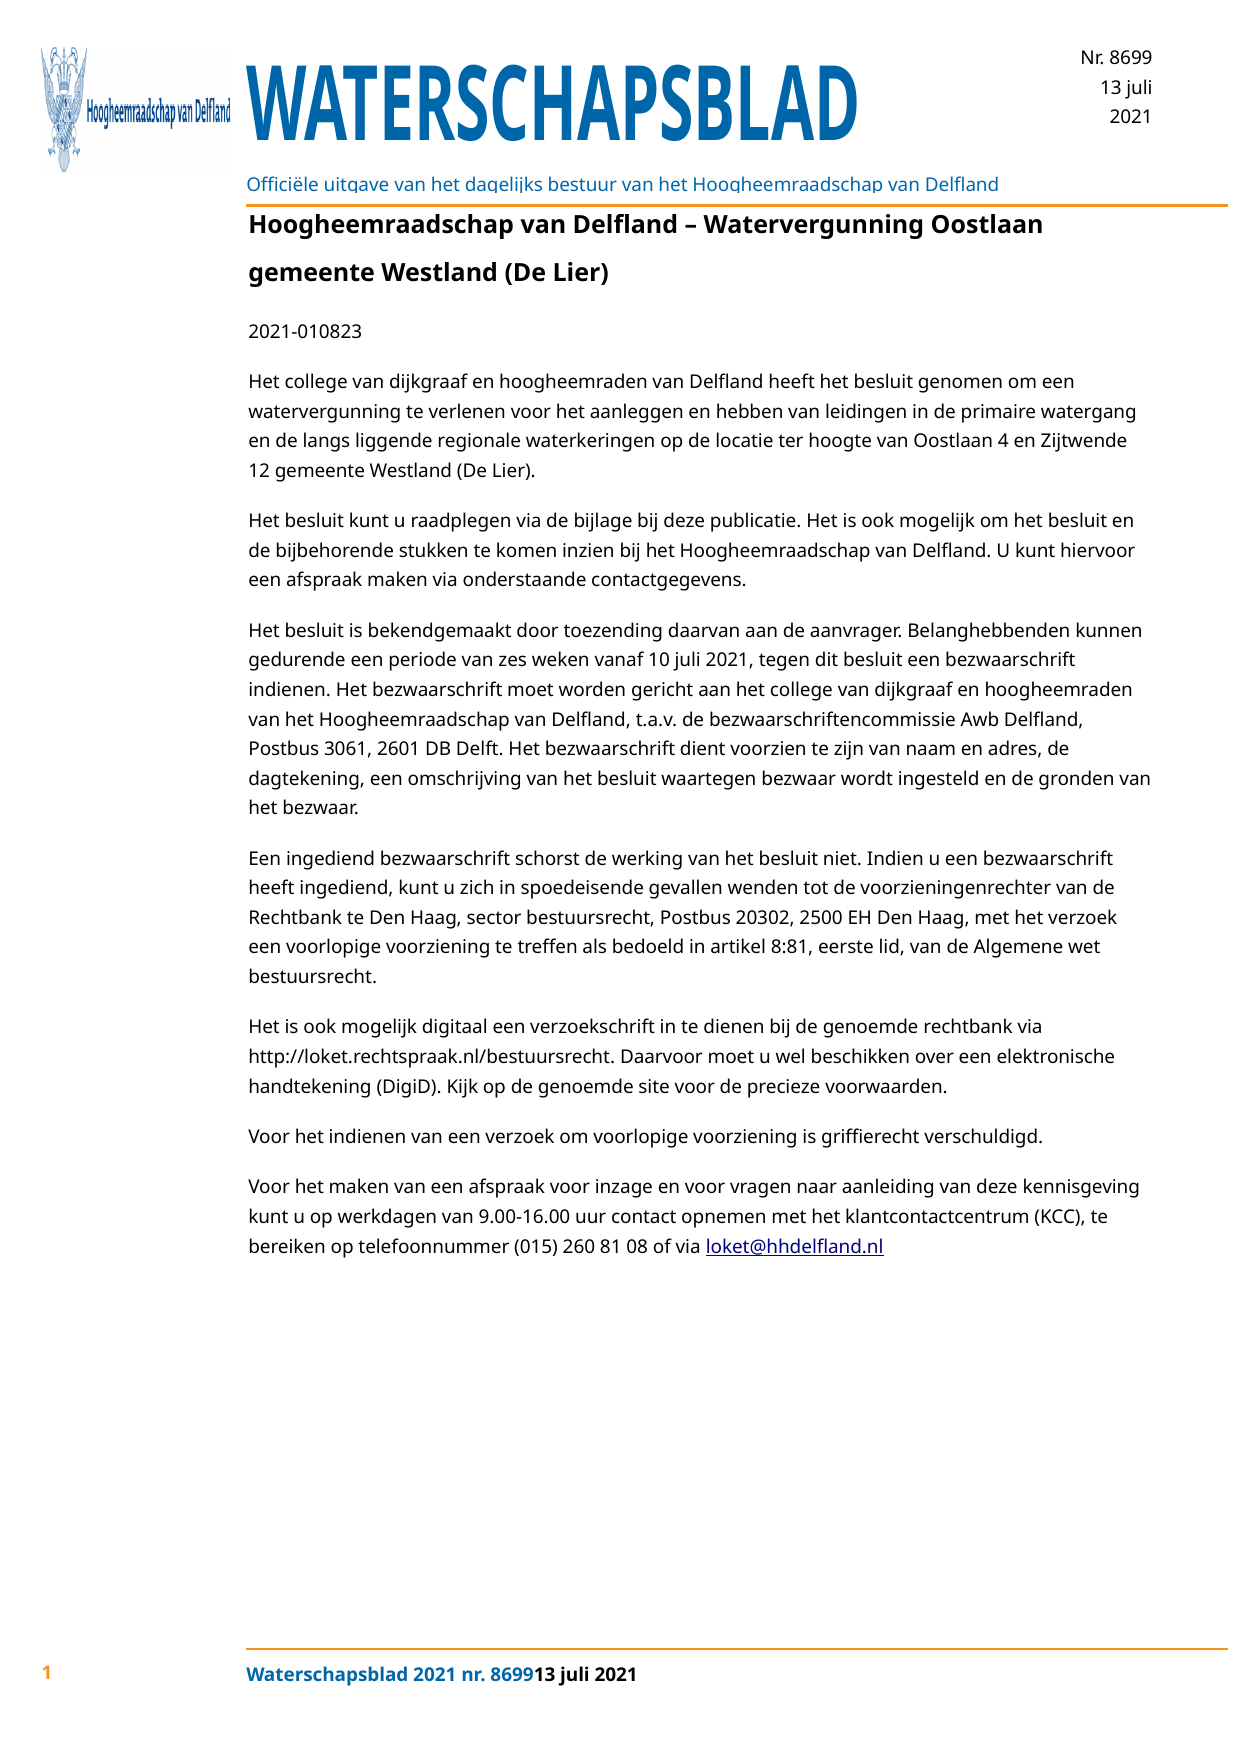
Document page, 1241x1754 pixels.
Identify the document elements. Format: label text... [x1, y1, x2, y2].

text Een ingediend bezwaarschrift schorst de werking van het besluit niet. Indien u een bezwaarschrift heeft ingediend, kunt u zich in spoedeisende gevallen wenden tot de voorzieningenrechter van de Rechtbank te Den Haag, sector bestuursrecht, Postbus 20302, 2500 EH Den Haag, met het verzoek een voorlopige voorziening te treffen als bedoeld in artikel 8:81, eerste lid, van de Algemene wet bestuursrecht. [248, 845, 1152, 989]
picture [41, 47, 231, 172]
text 2021-010823 [248, 318, 1152, 344]
text Het besluit kunt u raadplegen via de bijlage bij deze publicatie. Het is ook mogelijk om het besluit en de bijbehorende stukken te komen inzien bij het Hoogheemraadschap van Delfland. U kunt hiervoor een afspraak maken via onderstaande contactgegevens. [248, 507, 1152, 592]
text Het besluit is bekendgemaakt door toezending daarvan aan de aanvrager. Belanghebbenden kunnen gedurende een periode van zes weken vanaf 10 juli 2021, tegen dit besluit een bezwaarschrift indienen. Het bezwaarschrift moet worden gericht aan het college van dijkgraaf en hoogheemraden van het Hoogheemraadschap van Delfland, t.a.v. de bezwaarschriftencommissie Awb Delfland, Postbus 3061, 2601 DB Delft. Het bezwaarschrift dient voorzien te zijn van naam en adres, de dagtekening, een omschrijving van het besluit waartegen bezwaar wordt ingesteld en de gronden van het bezwaar. [248, 617, 1152, 820]
text Het college van dijkgraaf en hoogheemraden van Delfland heeft het besluit genomen om een watervergunning te verlenen voor het aanleggen en hebben van leidingen in de primaire watergang en de langs liggende regionale waterkeringen op de locatie ter hoogte van Oostlaan 4 en Zijtwende 12 gemeente Westland (De Lier). [248, 368, 1152, 483]
text Het is ook mogelijk digitaal een verzoekschrift in te dienen bij de genoemde rechtbank via http://loket.rechtspraak.nl/bestuursrecht. Daarvoor moet u wel beschikken over een elektronische handtekening (DigiD). Kijk op de genoemde site voor de precieze voorwaarden. [248, 1014, 1152, 1099]
text Voor het indienen van een verzoek om voorlopige voorziening is griffierecht verschuldigd. [248, 1123, 1152, 1149]
text Voor het maken van een afspraak voor inzage en voor vragen naar aanleiding van deze kennisgeving kunt u op werkdagen van 9.00-16.00 uur contact opnemen met het klantcontactcentrum (KCC), te bereiken op telefoonnummer (015) 260 81 08 of via loket@hhdelfland.nl [248, 1174, 1152, 1259]
text Hoogheemraadschap van Delfland – Watervergunning Oostlaan gemeente Westland (De Lier) [248, 207, 1152, 288]
